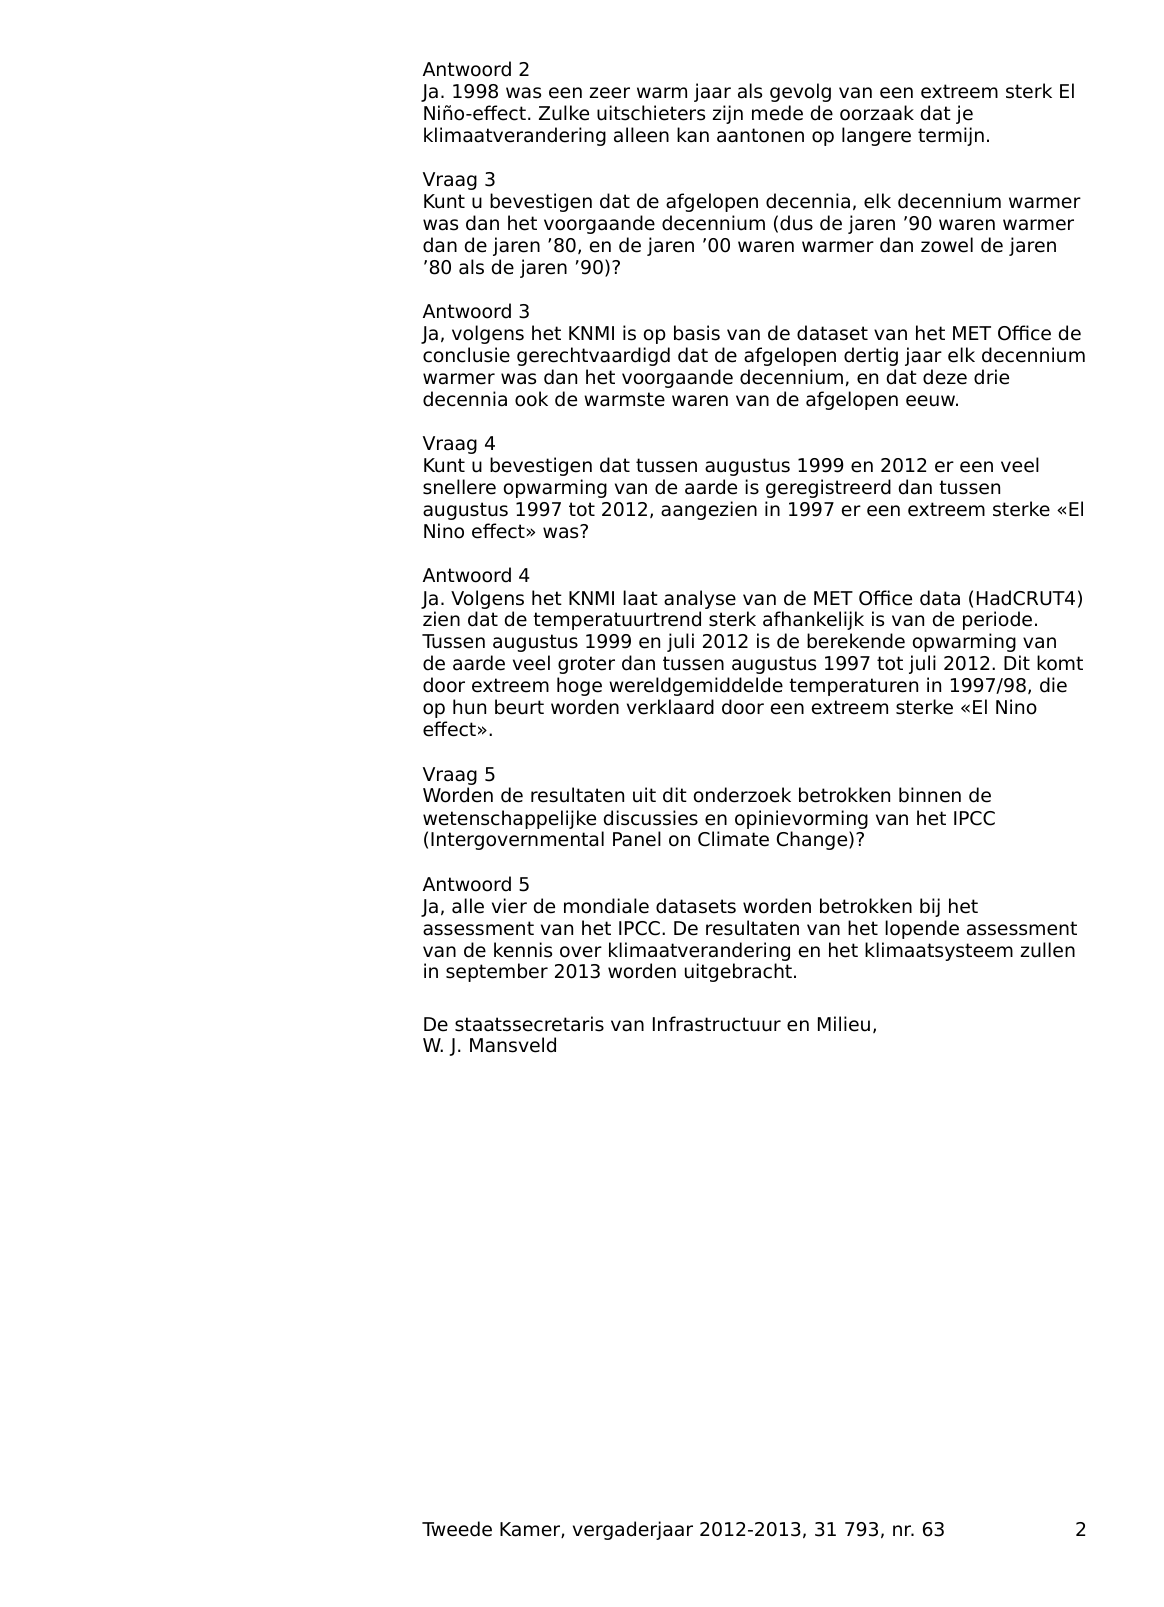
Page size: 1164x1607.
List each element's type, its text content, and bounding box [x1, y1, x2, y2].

text Ja, volgens het KNMI is op basis van de dataset van het MET Office de conclusie gerechtvaardigd dat de afgelopen dertig jaar elk decennium warmer was dan het voorgaande decennium, en dat deze drie decennia ook de warmste waren van de afgelopen eeuw. [422, 323, 1087, 411]
text Antwoord 3 [422, 301, 1087, 323]
text Vraag 3 [422, 169, 1087, 191]
text Ja, alle vier de mondiale datasets worden betrokken bij het assessment van het IPCC. De resultaten van het lopende assessment van de kennis over klimaatverandering en het klimaatsysteem zullen in september 2013 worden uitgebracht. [422, 896, 1087, 983]
text Ja. 1998 was een zeer warm jaar als gevolg van een extreem sterk El Niño-effect. Zulke uitschieters zijn mede de oorzaak dat je klimaatverandering alleen kan aantonen op langere termijn. [422, 81, 1087, 147]
text Antwoord 5 [422, 873, 1087, 896]
text Kunt u bevestigen dat de afgelopen decennia, elk decennium warmer was dan het voorgaande decennium (dus de jaren ’90 waren warmer dan de jaren ’80, en de jaren ’00 waren warmer dan zowel de jaren ’80 als de jaren ’90)? [422, 191, 1087, 279]
text Ja. Volgens het KNMI laat analyse van de MET Office data (HadCRUT4) zien dat de temperatuurtrend sterk afhankelijk is van de periode. Tussen augustus 1999 en juli 2012 is de berekende opwarming van de aarde veel groter dan tussen augustus 1997 tot juli 2012. Dit komt door extreem hoge wereldgemiddelde temperaturen in 1997/98, die op hun beurt worden verklaard door een extreem sterke «El Nino effect». [422, 587, 1087, 741]
text De staatssecretaris van Infrastructuur en Milieu, W. J. Mansveld [422, 1013, 1087, 1057]
text Vraag 5 [422, 763, 1087, 785]
text Antwoord 2 [422, 59, 1087, 81]
text Worden de resultaten uit dit onderzoek betrokken binnen de wetenschappelijke discussies en opinievorming van het IPCC (Intergovernmental Panel on Climate Change)? [422, 785, 1087, 851]
text Vraag 4 [422, 433, 1087, 455]
text Antwoord 4 [422, 565, 1087, 587]
text Kunt u bevestigen dat tussen augustus 1999 en 2012 er een veel snellere opwarming van de aarde is geregistreerd dan tussen augustus 1997 tot 2012, aangezien in 1997 er een extreem sterke «El Nino effect» was? [422, 455, 1087, 543]
